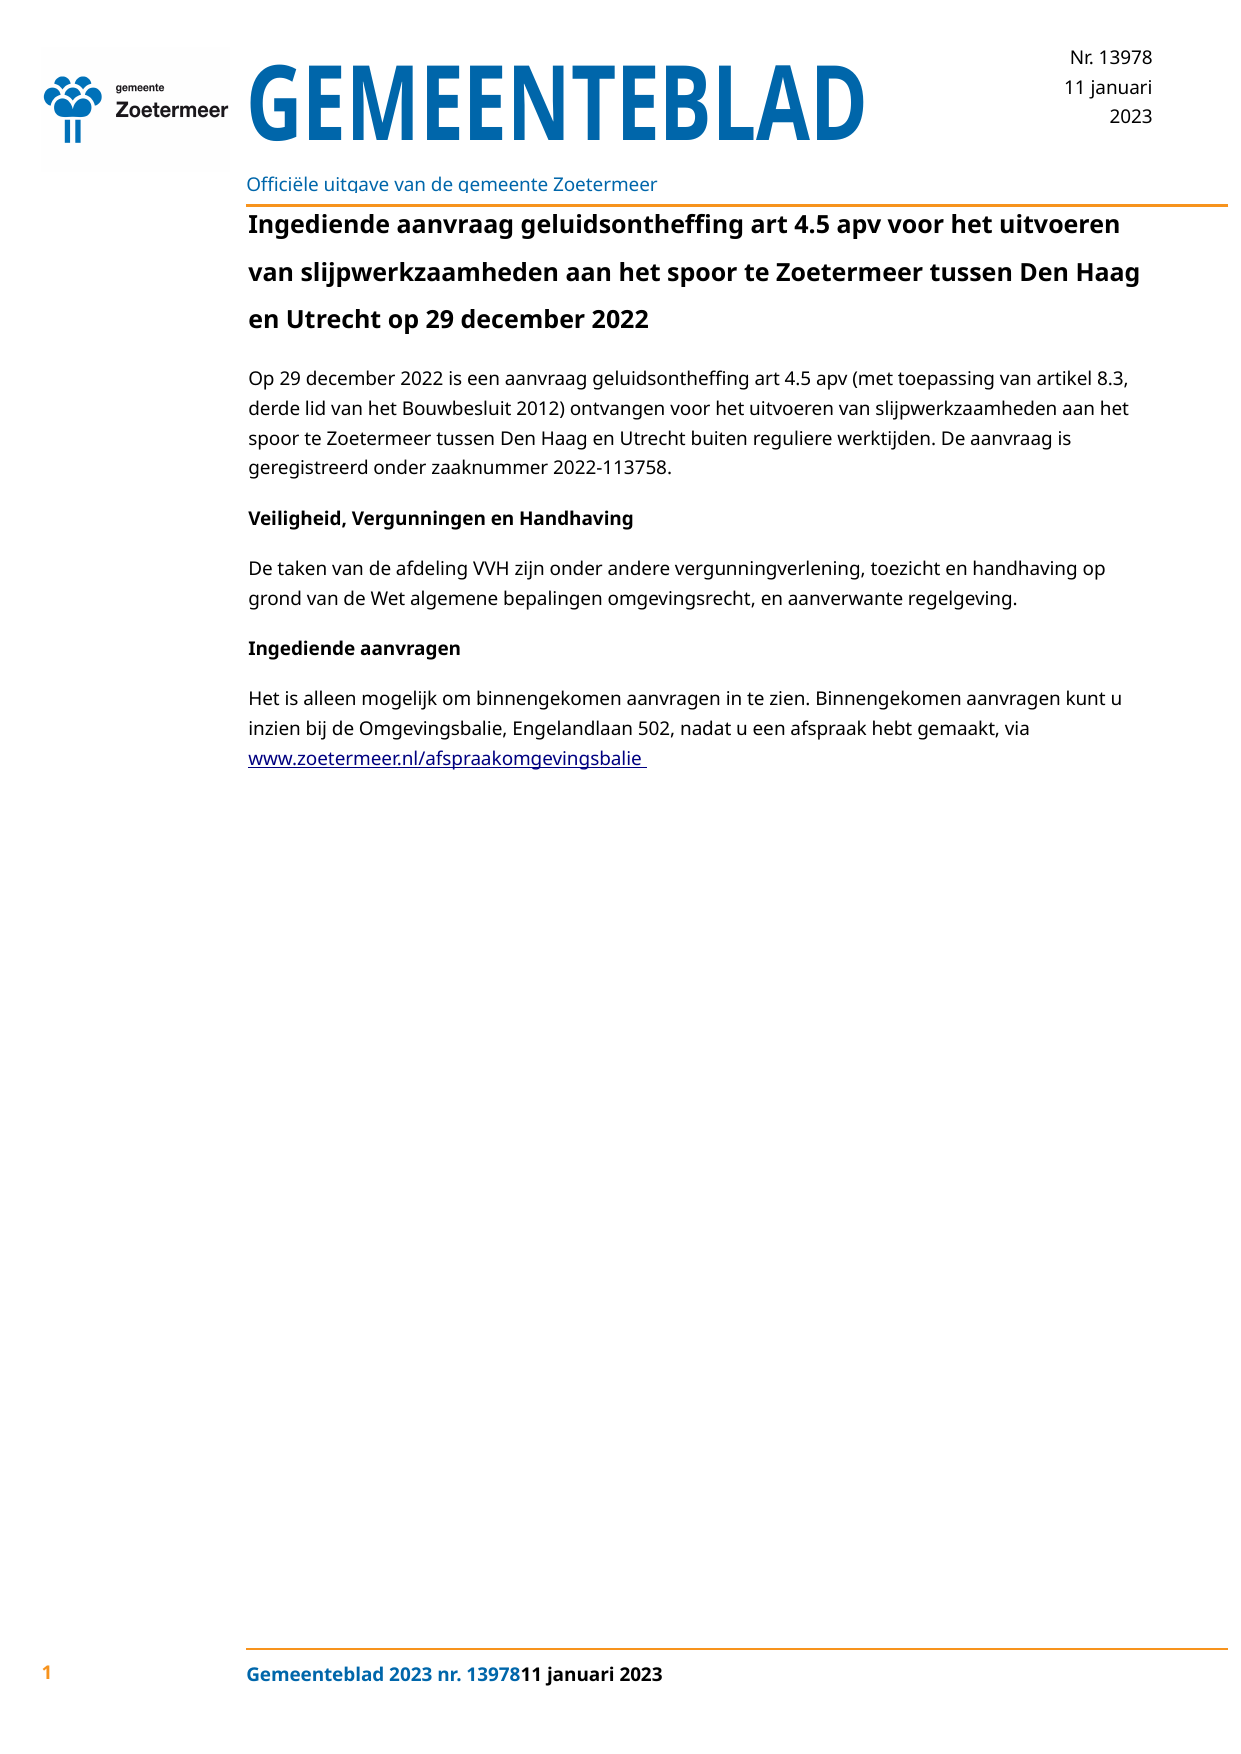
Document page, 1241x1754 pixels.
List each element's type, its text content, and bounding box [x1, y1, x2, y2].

text Op 29 december 2022 is een aanvraag geluidsontheffing art 4.5 apv (met toepassing van artikel 8.3, derde lid van het Bouwbesluit 2012) ontvangen voor het uitvoeren van slijpwerkzaamheden aan het spoor te Zoetermeer tussen Den Haag en Utrecht buiten reguliere werktijden. De aanvraag is geregistreerd onder zaaknummer 2022-113758. [248, 366, 1152, 480]
text Veiligheid, Vergunningen en Handhaving [248, 505, 1152, 530]
text Het is alleen mogelijk om binnengekomen aanvragen in te zien. Binnengekomen aanvragen kunt u inzien bij de Omgevingsbalie, Engelandlaan 502, nadat u een afspraak hebt gemaakt, via www.zoetermeer.nl/afspraakomgevingsbalie [248, 686, 1152, 770]
text Ingediende aanvraag geluidsontheffing art 4.5 apv voor het uitvoeren van slijpwerkzaamheden aan het spoor te Zoetermeer tussen Den Haag en Utrecht op 29 december 2022 [248, 207, 1152, 336]
text De taken van de afdeling VVH zijn onder andere vergunningverlening, toezicht en handhaving op grond van de Wet algemene bepalingen omgevingsrecht, en aanverwante regelgeving. [248, 555, 1152, 610]
text Ingediende aanvragen [248, 635, 1152, 661]
picture [41, 47, 231, 172]
